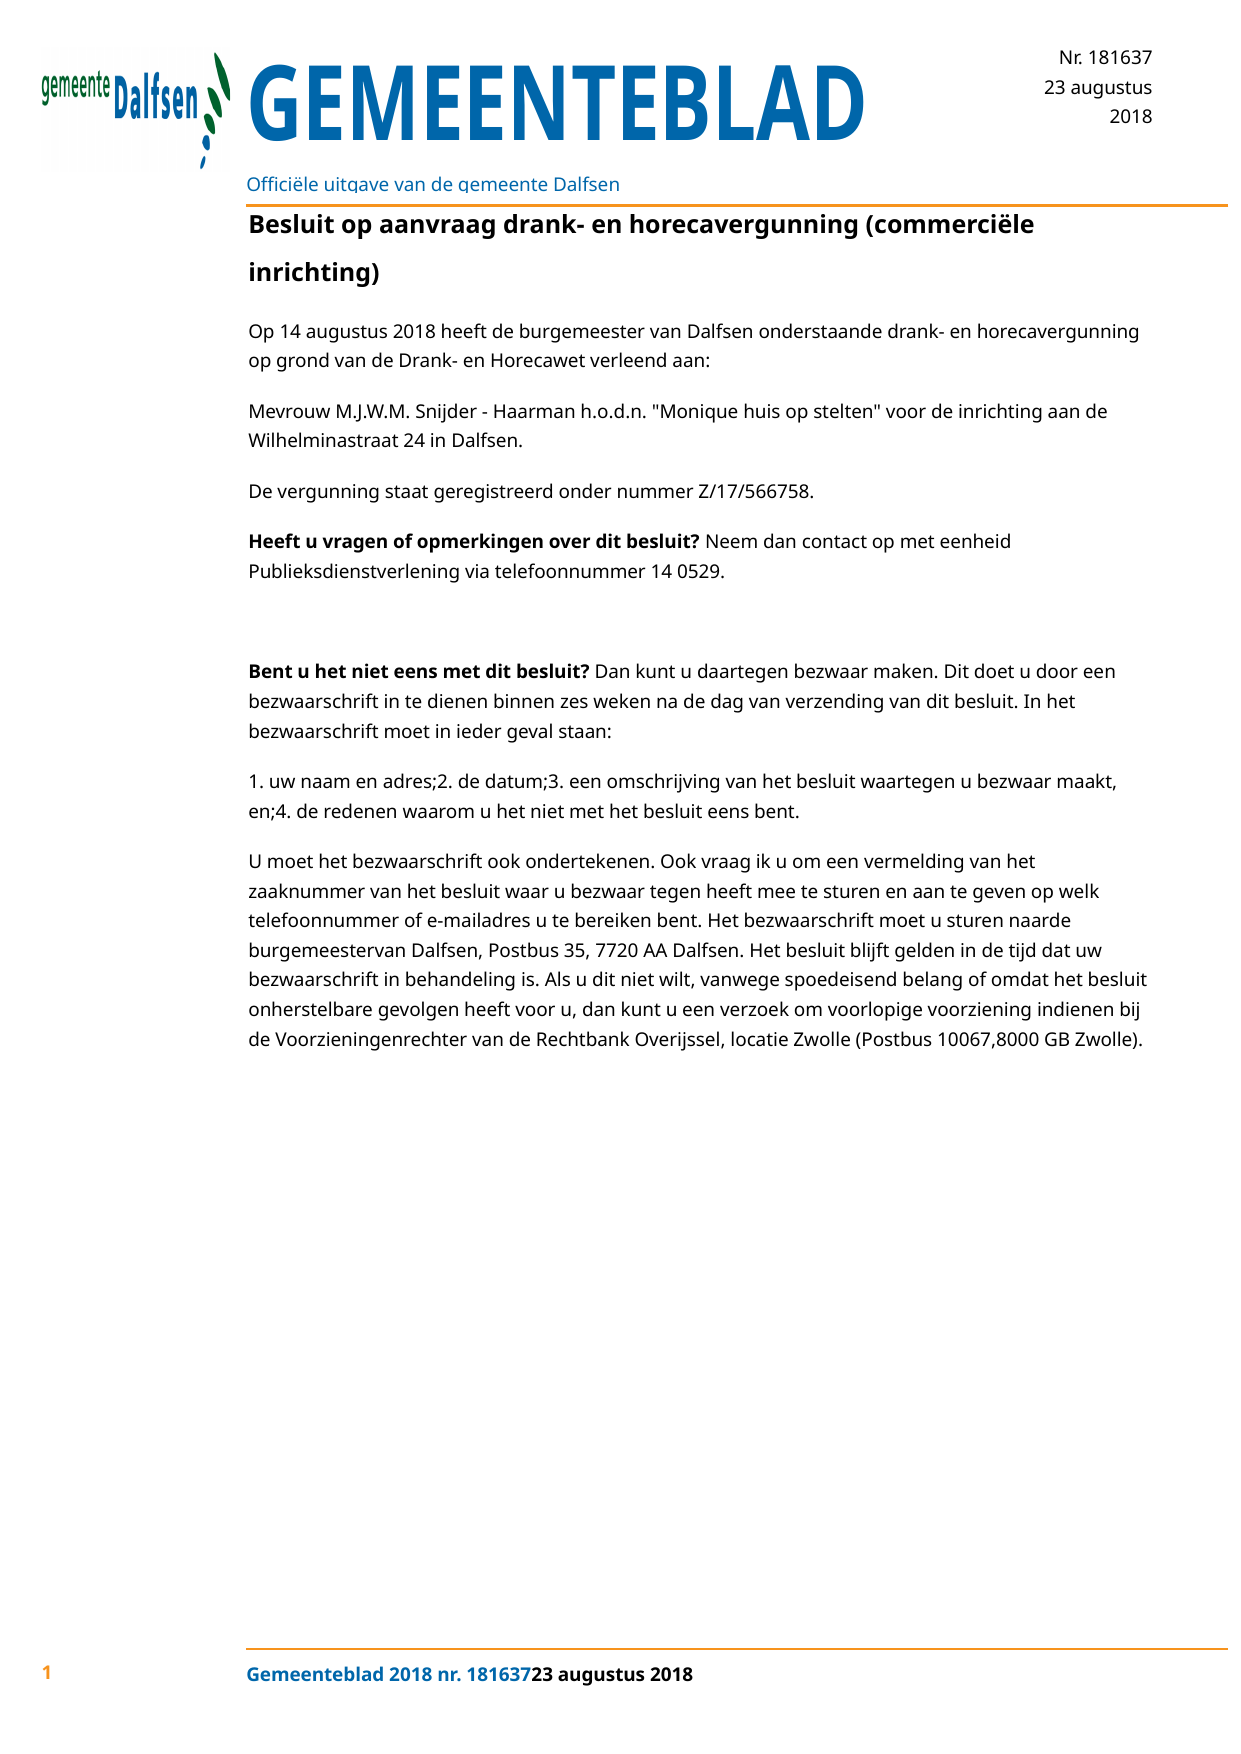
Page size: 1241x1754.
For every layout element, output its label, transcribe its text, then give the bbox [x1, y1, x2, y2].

text Heeft u vragen of opmerkingen over dit besluit? Neem dan contact op met eenheid Publieksdienstverlening via telefoonnummer 14 0529. [248, 528, 1152, 584]
text Bent u het niet eens met dit besluit? Dan kunt u daartegen bezwaar maken. Dit doet u door een bezwaarschrift in te dienen binnen zes weken na de dag van verzending van dit besluit. In het bezwaarschrift moet in ieder geval staan: [248, 659, 1152, 744]
text Op 14 augustus 2018 heeft de burgemeester van Dalfsen onderstaande drank- en horecavergunning op grond van de Drank- en Horecawet verleend aan: [248, 318, 1152, 373]
text Besluit op aanvraag drank- en horecavergunning (commerciële inrichting) [248, 207, 1152, 288]
picture [41, 47, 231, 172]
text De vergunning staat geregistreerd onder nummer Z/17/566758. [248, 478, 1152, 504]
text U moet het bezwaarschrift ook ondertekenen. Ook vraag ik u om een vermelding van het zaaknummer van het besluit waar u bezwaar tegen heeft mee te sturen en aan te geven op welk telefoonnummer of e-mailadres u te bereiken bent. Het bezwaarschrift moet u sturen naarde burgemeestervan Dalfsen, Postbus 35, 7720 AA Dalfsen. Het besluit blijft gelden in de tijd dat uw bezwaarschrift in behandeling is. Als u dit niet wilt, vanwege spoedeisend belang of omdat het besluit onherstelbare gevolgen heeft voor u, dan kunt u een verzoek om voorlopige voorziening indienen bij de Voorzieningenrechter van de Rechtbank Overijssel, locatie Zwolle (Postbus 10067,8000 GB Zwolle). [248, 848, 1152, 1052]
text 1. uw naam en adres;2. de datum;3. een omschrijving van het besluit waartegen u bezwaar maakt, en;4. de redenen waarom u het niet met het besluit eens bent. [248, 768, 1152, 824]
text Mevrouw M.J.W.M. Snijder - Haarman h.o.d.n. "Monique huis op stelten" voor de inrichting aan de Wilhelminastraat 24 in Dalfsen. [248, 398, 1152, 453]
